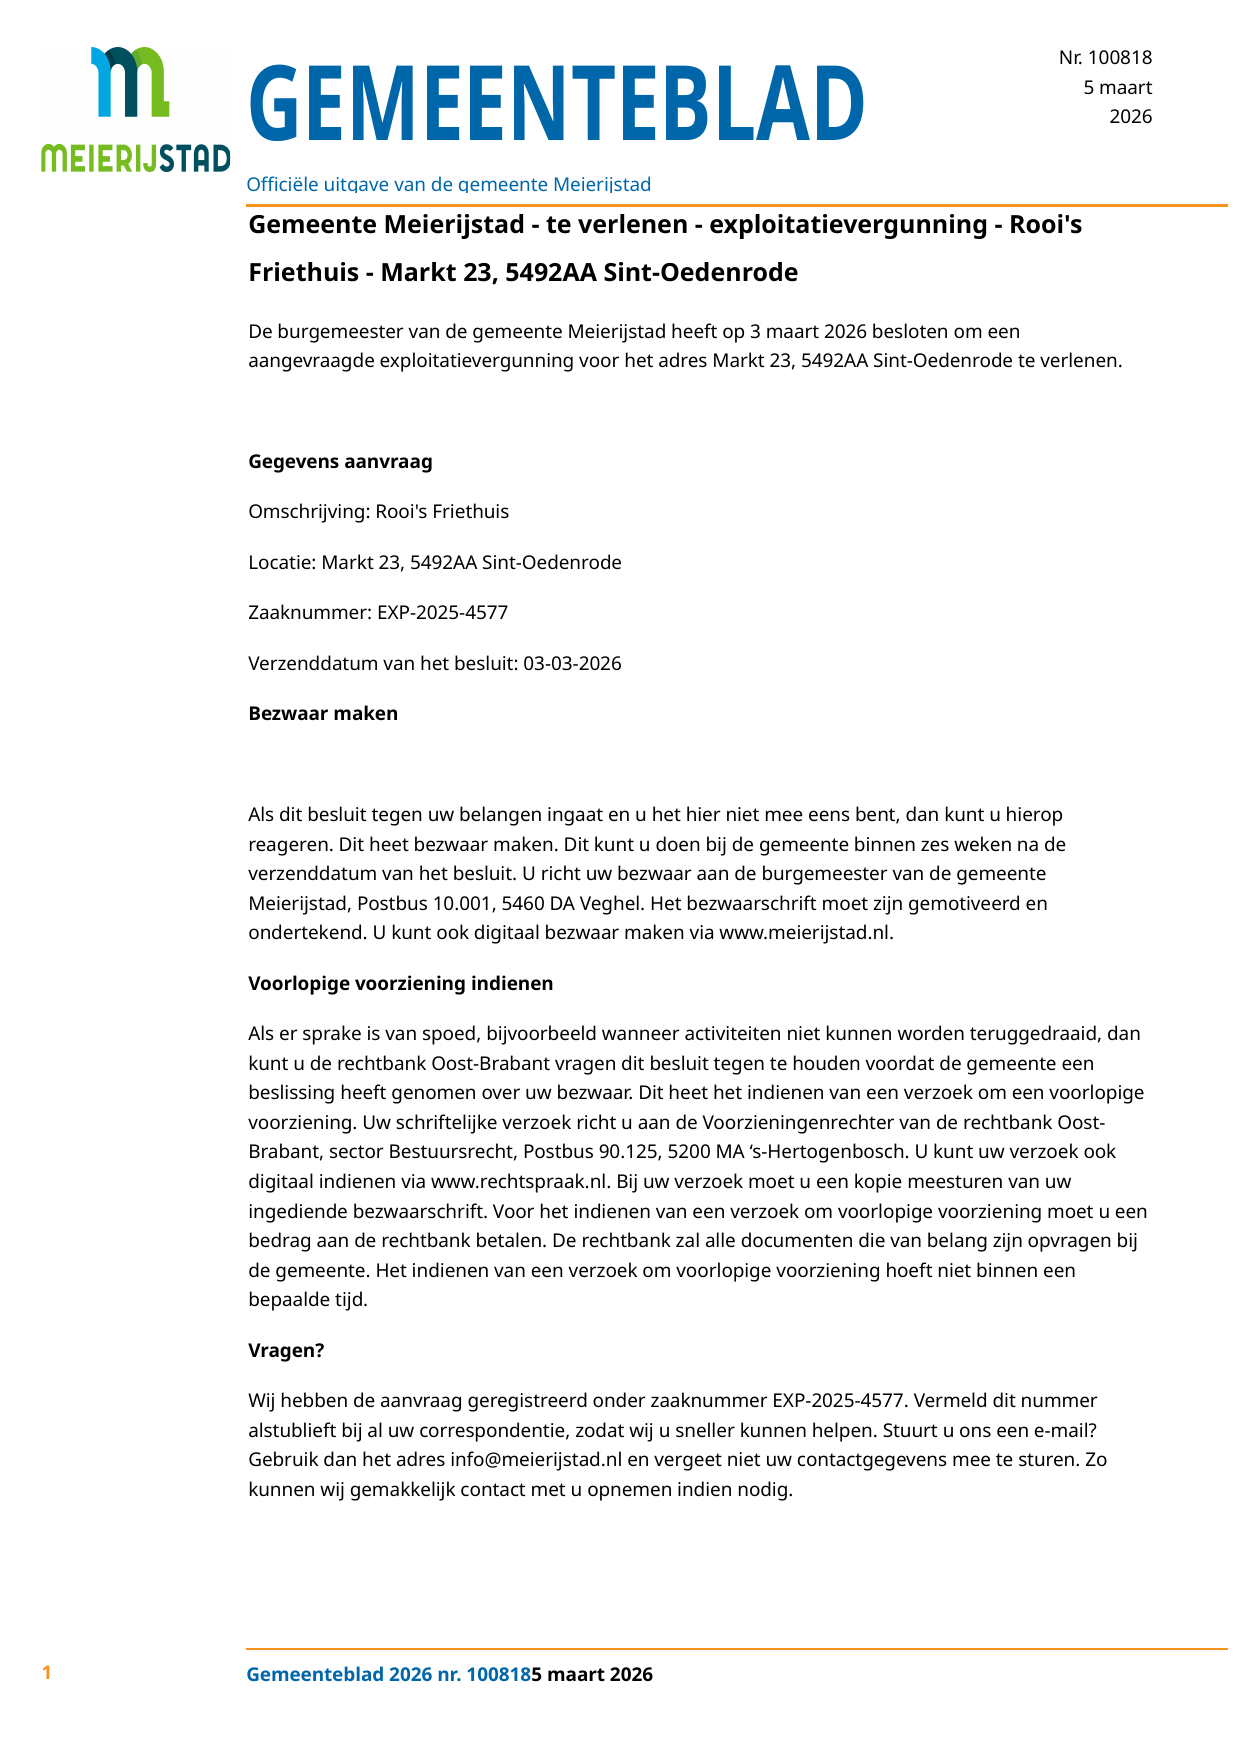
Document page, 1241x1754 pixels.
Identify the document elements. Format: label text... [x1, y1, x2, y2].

text Zaaknummer: EXP-2025-4577 [248, 599, 1152, 625]
text Gegevens aanvraag [248, 448, 1152, 474]
text Gemeente Meierijstad - te verlenen - exploitatievergunning - Rooi's Friethuis - Markt 23, 5492AA Sint-Oedenrode [248, 207, 1152, 288]
text Locatie: Markt 23, 5492AA Sint-Oedenrode [248, 549, 1152, 575]
text Voorlopige voorziening indienen [248, 970, 1152, 996]
text Wij hebben de aanvraag geregistreerd onder zaaknummer EXP-2025-4577. Vermeld dit nummer alstublieft bij al uw correspondentie, zodat wij u sneller kunnen helpen. Stuurt u ons een e-mail? Gebruik dan het adres info@meierijstad.nl en vergeet niet uw contactgegevens mee te sturen. Zo kunnen wij gemakkelijk contact met u opnemen indien nodig. [248, 1387, 1152, 1502]
text De burgemeester van de gemeente Meierijstad heeft op 3 maart 2026 besloten om een aangevraagde exploitatievergunning voor het adres Markt 23, 5492AA Sint-Oedenrode te verlenen. [248, 318, 1152, 373]
text Verzenddatum van het besluit: 03-03-2026 [248, 650, 1152, 676]
text Vragen? [248, 1337, 1152, 1363]
text Omschrijving: Rooi's Friethuis [248, 499, 1152, 524]
text Bezwaar maken [248, 700, 1152, 726]
text Als dit besluit tegen uw belangen ingaat en u het hier niet mee eens bent, dan kunt u hierop reageren. Dit heet bezwaar maken. Dit kunt u doen bij de gemeente binnen zes weken na de verzenddatum van het besluit. U richt uw bezwaar aan de burgemeester van de gemeente Meierijstad, Postbus 10.001, 5460 DA Veghel. Het bezwaarschrift moet zijn gemotiveerd en ondertekend. U kunt ook digitaal bezwaar maken via www.meierijstad.nl. [248, 801, 1152, 945]
picture [41, 47, 231, 172]
text Als er sprake is van spoed, bijvoorbeeld wanneer activiteiten niet kunnen worden teruggedraaid, dan kunt u de rechtbank Oost-Brabant vragen dit besluit tegen te houden voordat de gemeente een beslissing heeft genomen over uw bezwaar. Dit heet het indienen van een verzoek om een voorlopige voorziening. Uw schriftelijke verzoek richt u aan de Voorzieningenrechter van de rechtbank Oost-Brabant, sector Bestuursrecht, Postbus 90.125, 5200 MA ‘s-Hertogenbosch. U kunt uw verzoek ook digitaal indienen via www.rechtspraak.nl. Bij uw verzoek moet u een kopie meesturen van uw ingediende bezwaarschrift. Voor het indienen van een verzoek om voorlopige voorziening moet u een bedrag aan de rechtbank betalen. De rechtbank zal alle documenten die van belang zijn opvragen bij de gemeente. Het indienen van een verzoek om voorlopige voorziening hoeft niet binnen een bepaalde tijd. [248, 1020, 1152, 1312]
